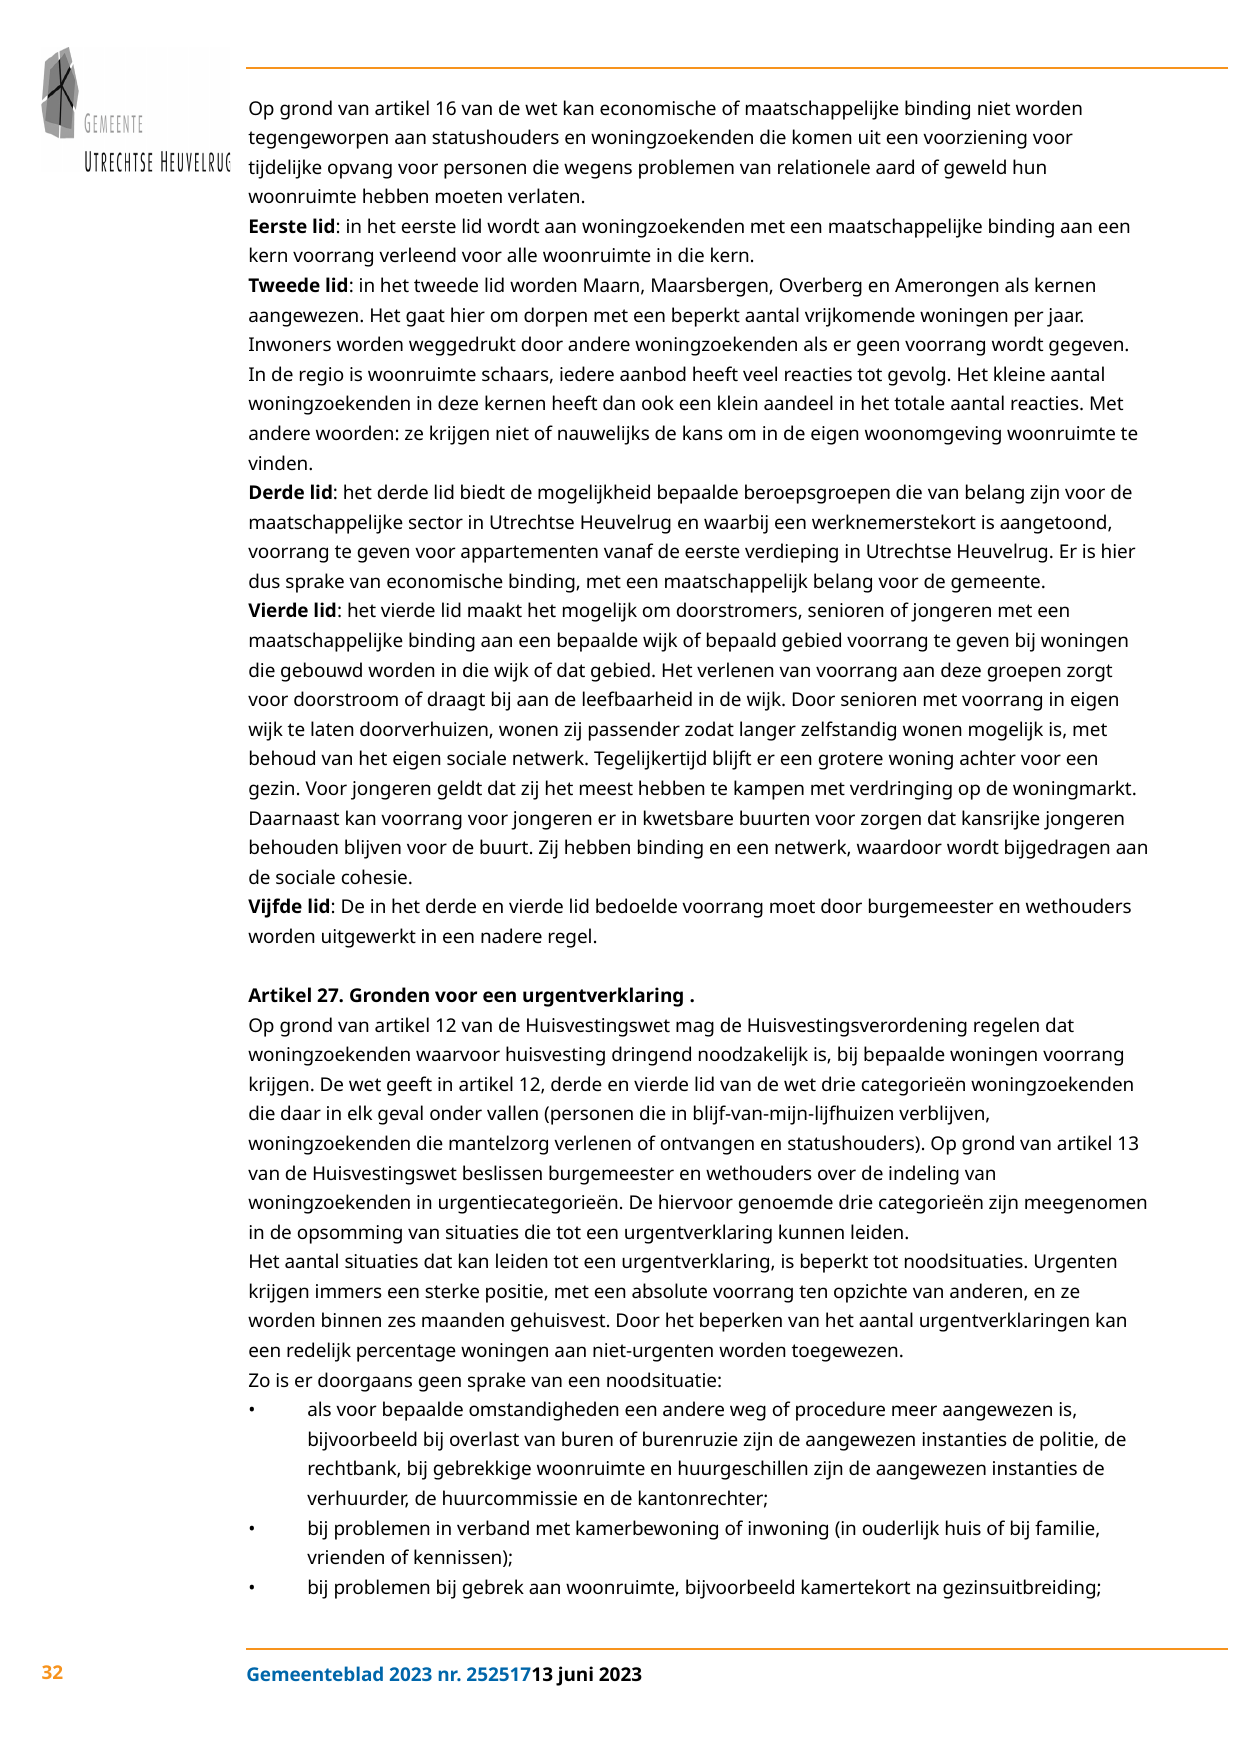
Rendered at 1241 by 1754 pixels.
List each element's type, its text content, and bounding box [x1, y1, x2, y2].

text Op grond van artikel 12 van de Huisvestingswet mag de Huisvestingsverordening regelen dat woningzoekenden waarvoor huisvesting dringend noodzakelijk is, bij bepaalde woningen voorrang krijgen. De wet geeft in artikel 12, derde en vierde lid van de wet drie categorieën woningzoekenden die daar in elk geval onder vallen (personen die in blijf-van-mijn-lijfhuizen verblijven, woningzoekenden die mantelzorg verlenen of ontvangen en statushouders). Op grond van artikel 13 van de Huisvestingswet beslissen burgemeester en wethouders over de indeling van woningzoekenden in urgentiecategorieën. De hiervoor genoemde drie categorieën zijn meegenomen in de opsomming van situaties die tot een urgentverklaring kunnen leiden. [248, 1012, 1152, 1245]
text Tweede lid: in het tweede lid worden Maarn, Maarsbergen, Overberg en Amerongen als kernen aangewezen. Het gaat hier om dorpen met een beperkt aantal vrijkomende woningen per jaar. Inwoners worden weggedrukt door andere woningzoekenden als er geen voorrang wordt gegeven. In de regio is woonruimte schaars, iedere aanbod heeft veel reacties tot gevolg. Het kleine aantal woningzoekenden in deze kernen heeft dan ook een klein aandeel in het totale aantal reacties. Met andere woorden: ze krijgen niet of nauwelijks de kans om in de eigen woonomgeving woonruimte te vinden. [248, 272, 1152, 476]
text Het aantal situaties dat kan leiden tot een urgentverklaring, is beperkt tot noodsituaties. Urgenten krijgen immers een sterke positie, met een absolute voorrang ten opzichte van anderen, en ze worden binnen zes maanden gehuisvest. Door het beperken van het aantal urgentverklaringen kan een redelijk percentage woningen aan niet-urgenten worden toegewezen. [248, 1248, 1152, 1363]
text Vijfde lid: De in het derde en vierde lid bedoelde voorrang moet door burgemeester en wethouders worden uitgewerkt in een nadere regel. [248, 893, 1152, 949]
list bij problemen in verband met kamerbewoning of inwoning (in ouderlijk huis of bij familie, vrienden of kennissen); [248, 1515, 1152, 1570]
text Op grond van artikel 16 van de wet kan economische of maatschappelijke binding niet worden tegengeworpen aan statushouders en woningzoekenden die komen uit een voorziening voor tijdelijke opvang voor personen die wegens problemen van relationele aard of geweld hun woonruimte hebben moeten verlaten. [248, 95, 1152, 209]
text Zo is er doorgaans geen sprake van een noodsituatie: [248, 1367, 1152, 1393]
text Artikel 27. Gronden voor een urgentverklaring . [248, 982, 1152, 1008]
text Eerste lid: in het eerste lid wordt aan woningzoekenden met een maatschappelijke binding aan een kern voorrang verleend voor alle woonruimte in die kern. [248, 213, 1152, 268]
text Vierde lid: het vierde lid maakt het mogelijk om doorstromers, senioren of jongeren met een maatschappelijke binding aan een bepaalde wijk of bepaald gebied voorrang te geven bij woningen die gebouwd worden in die wijk of dat gebied. Het verlenen van voorrang aan deze groepen zorgt voor doorstroom of draagt bij aan de leefbaarheid in de wijk. Door senioren met voorrang in eigen wijk te laten doorverhuizen, wonen zij passender zodat langer zelfstandig wonen mogelijk is, met behoud van het eigen sociale netwerk. Tegelijkertijd blijft er een grotere woning achter voor een gezin. Voor jongeren geldt dat zij het meest hebben te kampen met verdringing op de woningmarkt. Daarnaast kan voorrang voor jongeren er in kwetsbare buurten voor zorgen dat kansrijke jongeren behouden blijven voor de buurt. Zij hebben binding en een netwerk, waardoor wordt bijgedragen aan de sociale cohesie. [248, 598, 1152, 890]
picture [41, 47, 231, 172]
text Derde lid: het derde lid biedt de mogelijkheid bepaalde beroepsgroepen die van belang zijn voor de maatschappelijke sector in Utrechtse Heuvelrug en waarbij een werknemerstekort is aangetoond, voorrang te geven voor appartementen vanaf de eerste verdieping in Utrechtse Heuvelrug. Er is hier dus sprake van economische binding, met een maatschappelijk belang voor de gemeente. [248, 479, 1152, 594]
list bij problemen bij gebrek aan woonruimte, bijvoorbeeld kamertekort na gezinsuitbreiding; [248, 1574, 1152, 1600]
list als voor bepaalde omstandigheden een andere weg of procedure meer aangewezen is, bijvoorbeeld bij overlast van buren of burenruzie zijn de aangewezen instanties de politie, de rechtbank, bij gebrekkige woonruimte en huurgeschillen zijn de aangewezen instanties de verhuurder, de huurcommissie en de kantonrechter; [248, 1396, 1152, 1511]
